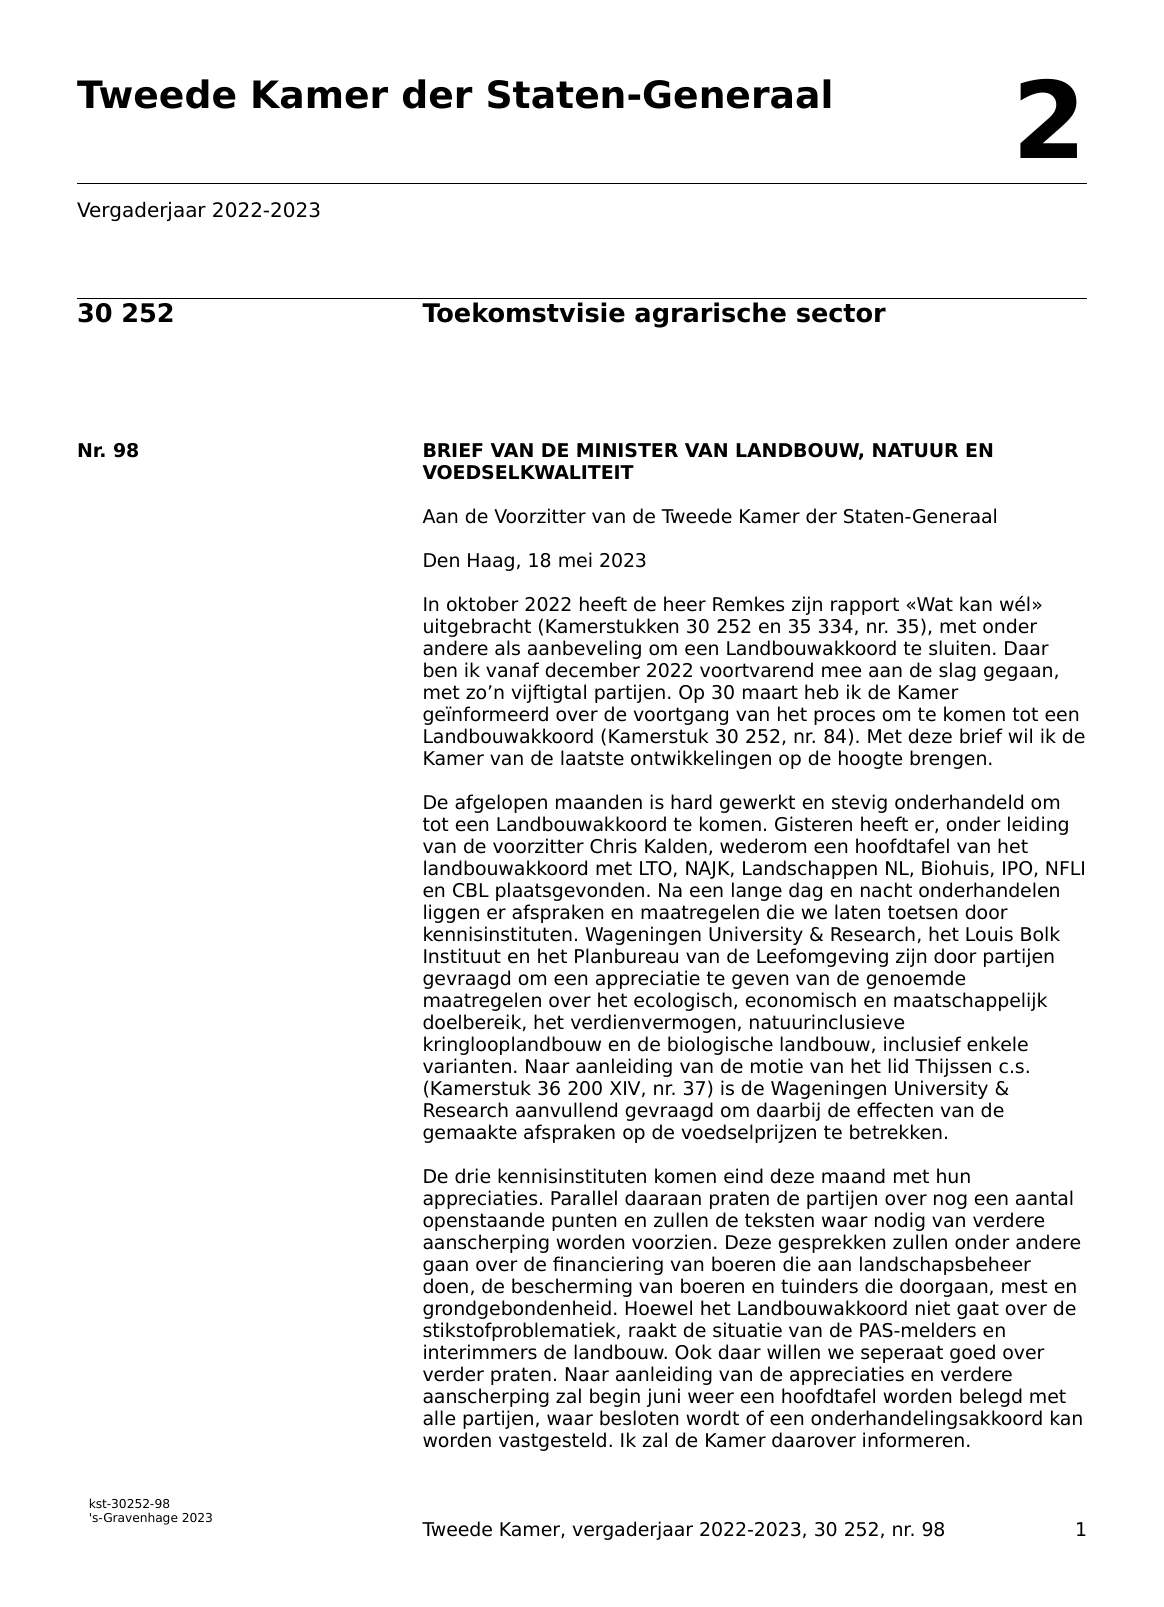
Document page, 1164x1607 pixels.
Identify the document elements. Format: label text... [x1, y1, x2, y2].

text Den Haag, 18 mei 2023 [422, 550, 1087, 572]
subtitle 30 252 Toekomstvisie agrarische sector [77, 299, 1087, 329]
text kst-30252-98 [88, 1497, 323, 1511]
subtitle Nr. 98 BRIEF VAN DE MINISTER VAN LANDBOUW, NATUUR EN VOEDSELKWALITEIT [77, 440, 1087, 484]
text De drie kennisinstituten komen eind deze maand met hun appreciaties. Parallel daaraan praten de partijen over nog een aantal openstaande punten en zullen de teksten waar nodig van verdere aanscherping worden voorzien. Deze gesprekken zullen onder andere gaan over de financiering van boeren die aan landschapsbeheer doen, de bescherming van boeren en tuinders die doorgaan, mest en grondgebondenheid. Hoewel het Landbouwakkoord niet gaat over de stikstofproblematiek, raakt de situatie van de PAS-melders en interimmers de landbouw. Ook daar willen we seperaat goed over verder praten. Naar aanleiding van de appreciaties en verdere aanscherping zal begin juni weer een hoofdtafel worden belegd met alle partijen, waar besloten wordt of een onderhandelingsakkoord kan worden vastgesteld. Ik zal de Kamer daarover informeren. [422, 1166, 1087, 1452]
text In oktober 2022 heeft de heer Remkes zijn rapport «Wat kan wél» uitgebracht (Kamerstukken 30 252 en 35 334, nr. 35), met onder andere als aanbeveling om een Landbouwakkoord te sluiten. Daar ben ik vanaf december 2022 voortvarend mee aan de slag gegaan, met zo’n vijftigtal partijen. Op 30 maart heb ik de Kamer geïnformeerd over de voortgang van het proces om te komen tot een Landbouwakkoord (Kamerstuk 30 252, nr. 84). Met deze brief wil ik de Kamer van de laatste ontwikkelingen op de hoogte brengen. [422, 594, 1087, 770]
table_cell Vergaderjaar 2022-2023 [77, 184, 1087, 298]
table_header 2 [886, 59, 1087, 183]
text De afgelopen maanden is hard gewerkt en stevig onderhandeld om tot een Landbouwakkoord te komen. Gisteren heeft er, onder leiding van de voorzitter Chris Kalden, wederom een hoofdtafel van het landbouwakkoord met LTO, NAJK, Landschappen NL, Biohuis, IPO, NFLI en CBL plaatsgevonden. Na een lange dag en nacht onderhandelen liggen er afspraken en maatregelen die we laten toetsen door kennisinstituten. Wageningen University & Research, het Louis Bolk Instituut en het Planbureau van de Leefomgeving zijn door partijen gevraagd om een appreciatie te geven van de genoemde maatregelen over het ecologisch, economisch en maatschappelijk doelbereik, het verdienvermogen, natuurinclusieve kringlooplandbouw en de biologische landbouw, inclusief enkele varianten. Naar aanleiding van de motie van het lid Thijssen c.s. (Kamerstuk 36 200 XIV, nr. 37) is de Wageningen University & Research aanvullend gevraagd om daarbij de effecten van de gemaakte afspraken op de voedselprijzen te betrekken. [422, 792, 1087, 1144]
text 's-Gravenhage 2023 [88, 1511, 323, 1525]
text Aan de Voorzitter van de Tweede Kamer der Staten-Generaal [422, 506, 1087, 528]
table_header Tweede Kamer der Staten-Generaal [77, 59, 886, 183]
